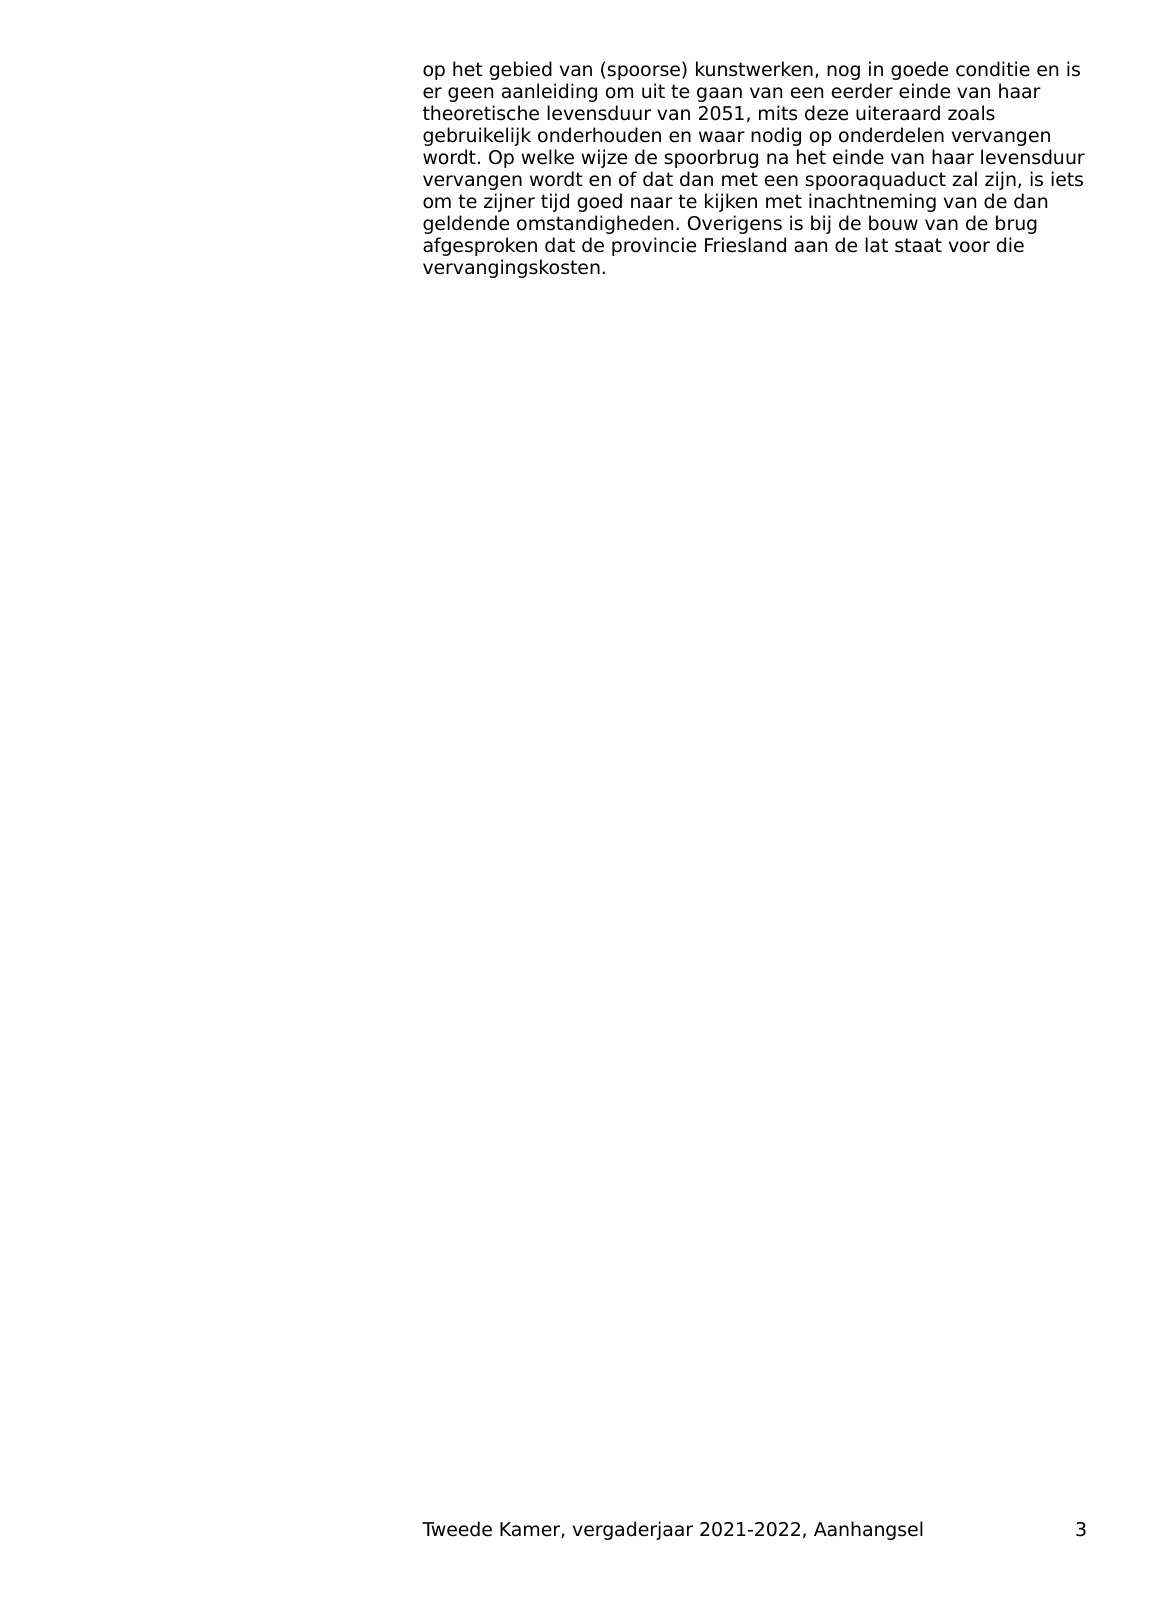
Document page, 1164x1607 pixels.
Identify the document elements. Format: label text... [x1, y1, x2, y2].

text op het gebied van (spoorse) kunstwerken, nog in goede conditie en is er geen aanleiding om uit te gaan van een eerder einde van haar theoretische levensduur van 2051, mits deze uiteraard zoals gebruikelijk onderhouden en waar nodig op onderdelen vervangen wordt. Op welke wijze de spoorbrug na het einde van haar levensduur vervangen wordt en of dat dan met een spooraquaduct zal zijn, is iets om te zijner tijd goed naar te kijken met inachtneming van de dan geldende omstandigheden. Overigens is bij de bouw van de brug afgesproken dat de provincie Friesland aan de lat staat voor die vervangingskosten. [422, 59, 1087, 279]
